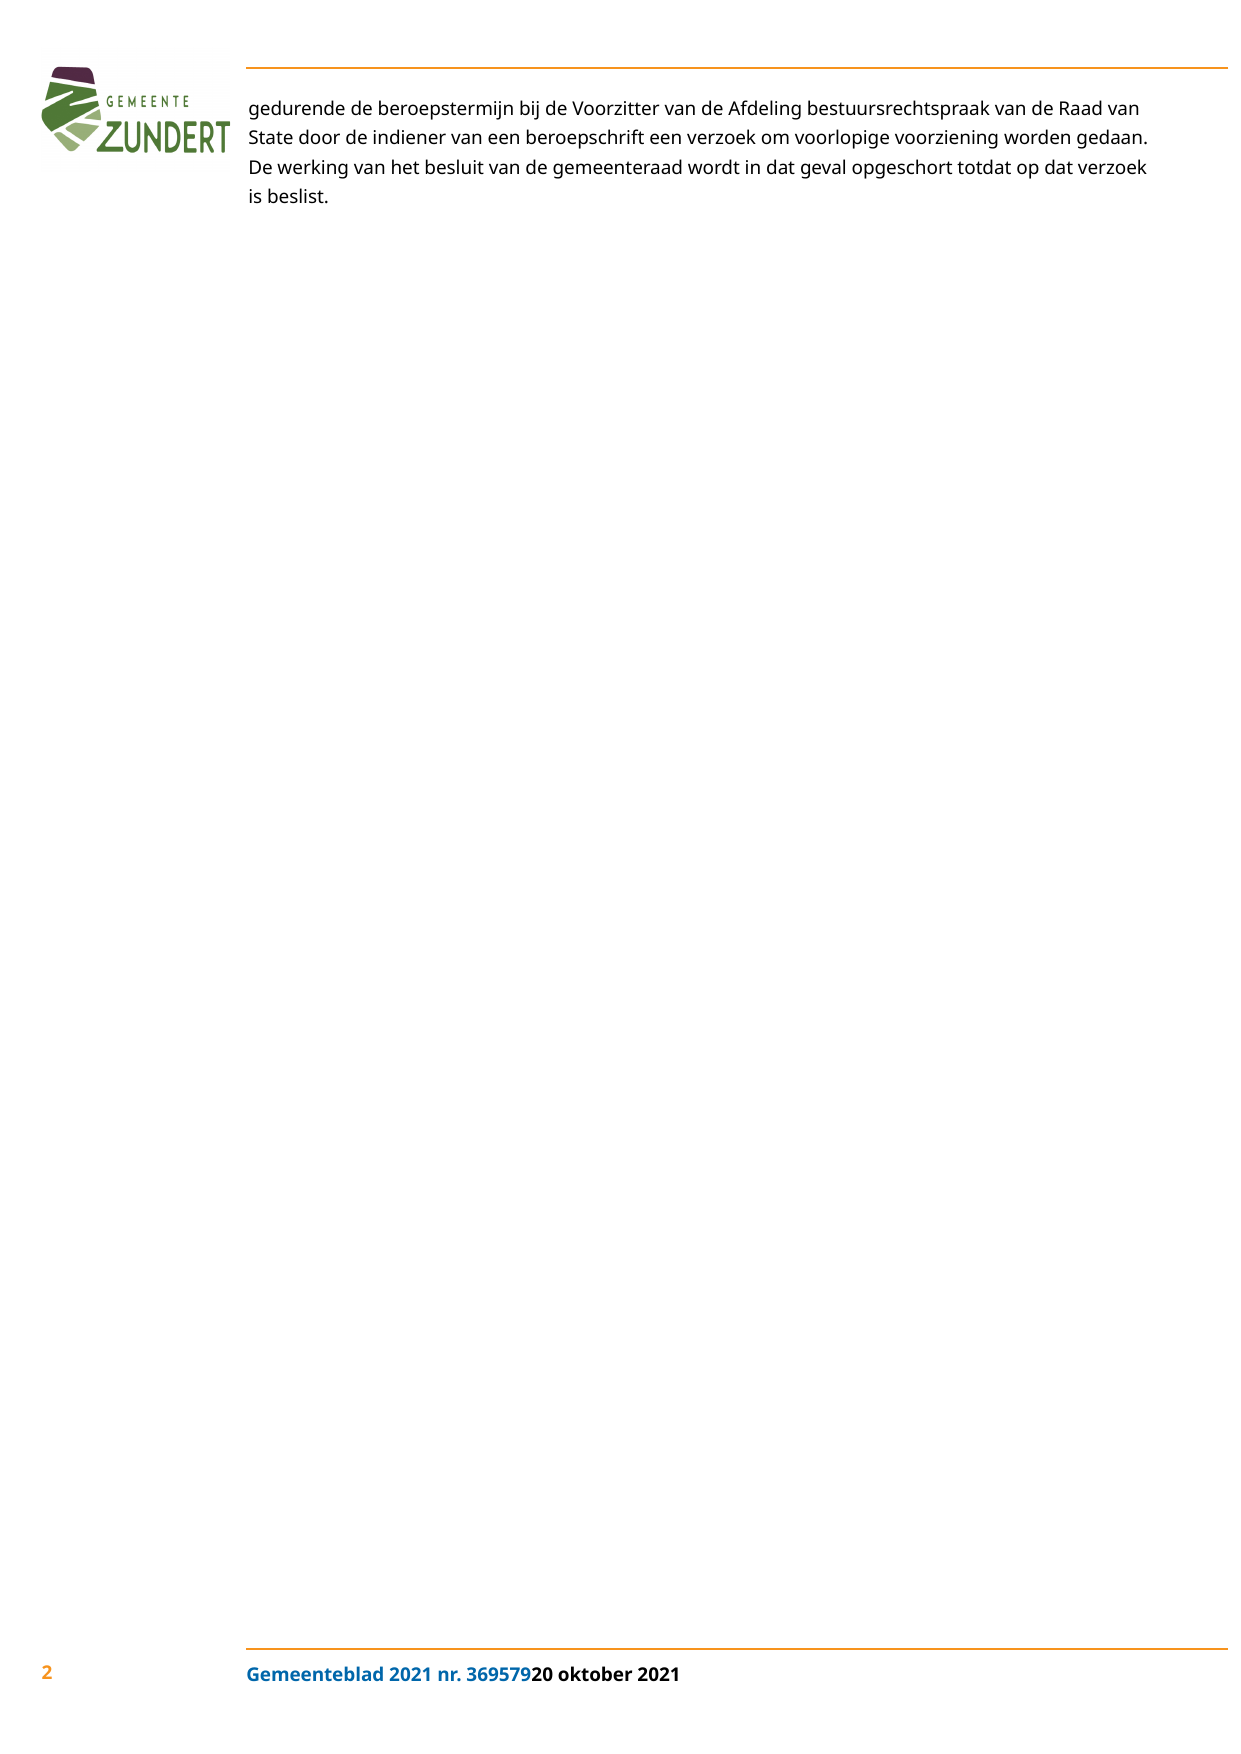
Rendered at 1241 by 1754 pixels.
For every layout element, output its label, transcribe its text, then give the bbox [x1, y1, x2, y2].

text gedurende de beroepstermijn bij de Voorzitter van de Afdeling bestuursrechtspraak van de Raad van State door de indiener van een beroepschrift een verzoek om voorlopige voorziening worden gedaan. De werking van het besluit van de gemeenteraad wordt in dat geval opgeschort totdat op dat verzoek is beslist. [248, 95, 1152, 209]
picture [41, 47, 231, 172]
